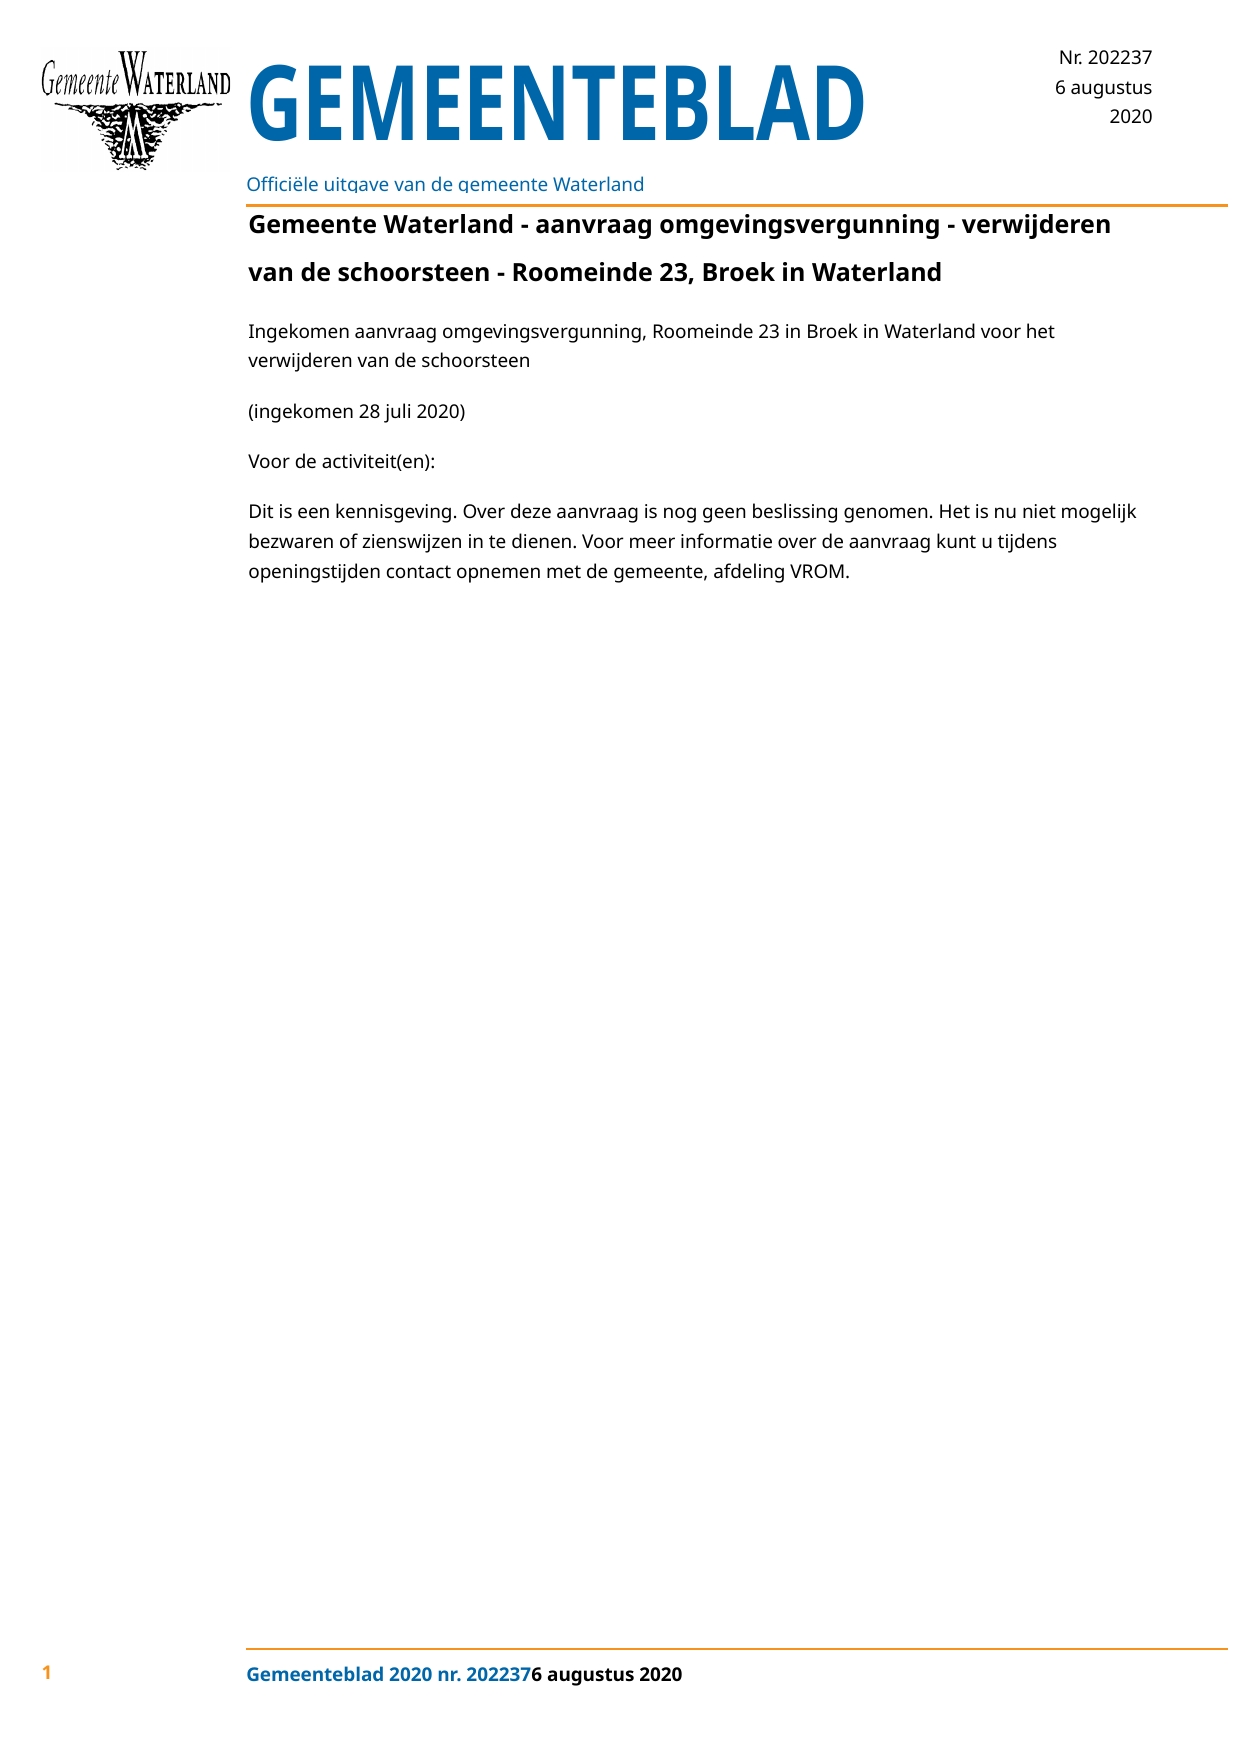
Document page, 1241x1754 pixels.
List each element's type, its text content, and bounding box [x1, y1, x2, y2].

text Dit is een kennisgeving. Over deze aanvraag is nog geen beslissing genomen. Het is nu niet mogelijk bezwaren of zienswijzen in te dienen. Voor meer informatie over de aanvraag kunt u tijdens openingstijden contact opnemen met de gemeente, afdeling VROM. [248, 499, 1152, 584]
picture [41, 47, 231, 172]
text Gemeente Waterland - aanvraag omgevingsvergunning - verwijderen van de schoorsteen - Roomeinde 23, Broek in Waterland [248, 207, 1152, 288]
text (ingekomen 28 juli 2020) [248, 398, 1152, 424]
text Ingekomen aanvraag omgevingsvergunning, Roomeinde 23 in Broek in Waterland voor het verwijderen van de schoorsteen [248, 318, 1152, 373]
text Voor de activiteit(en): [248, 448, 1152, 474]
